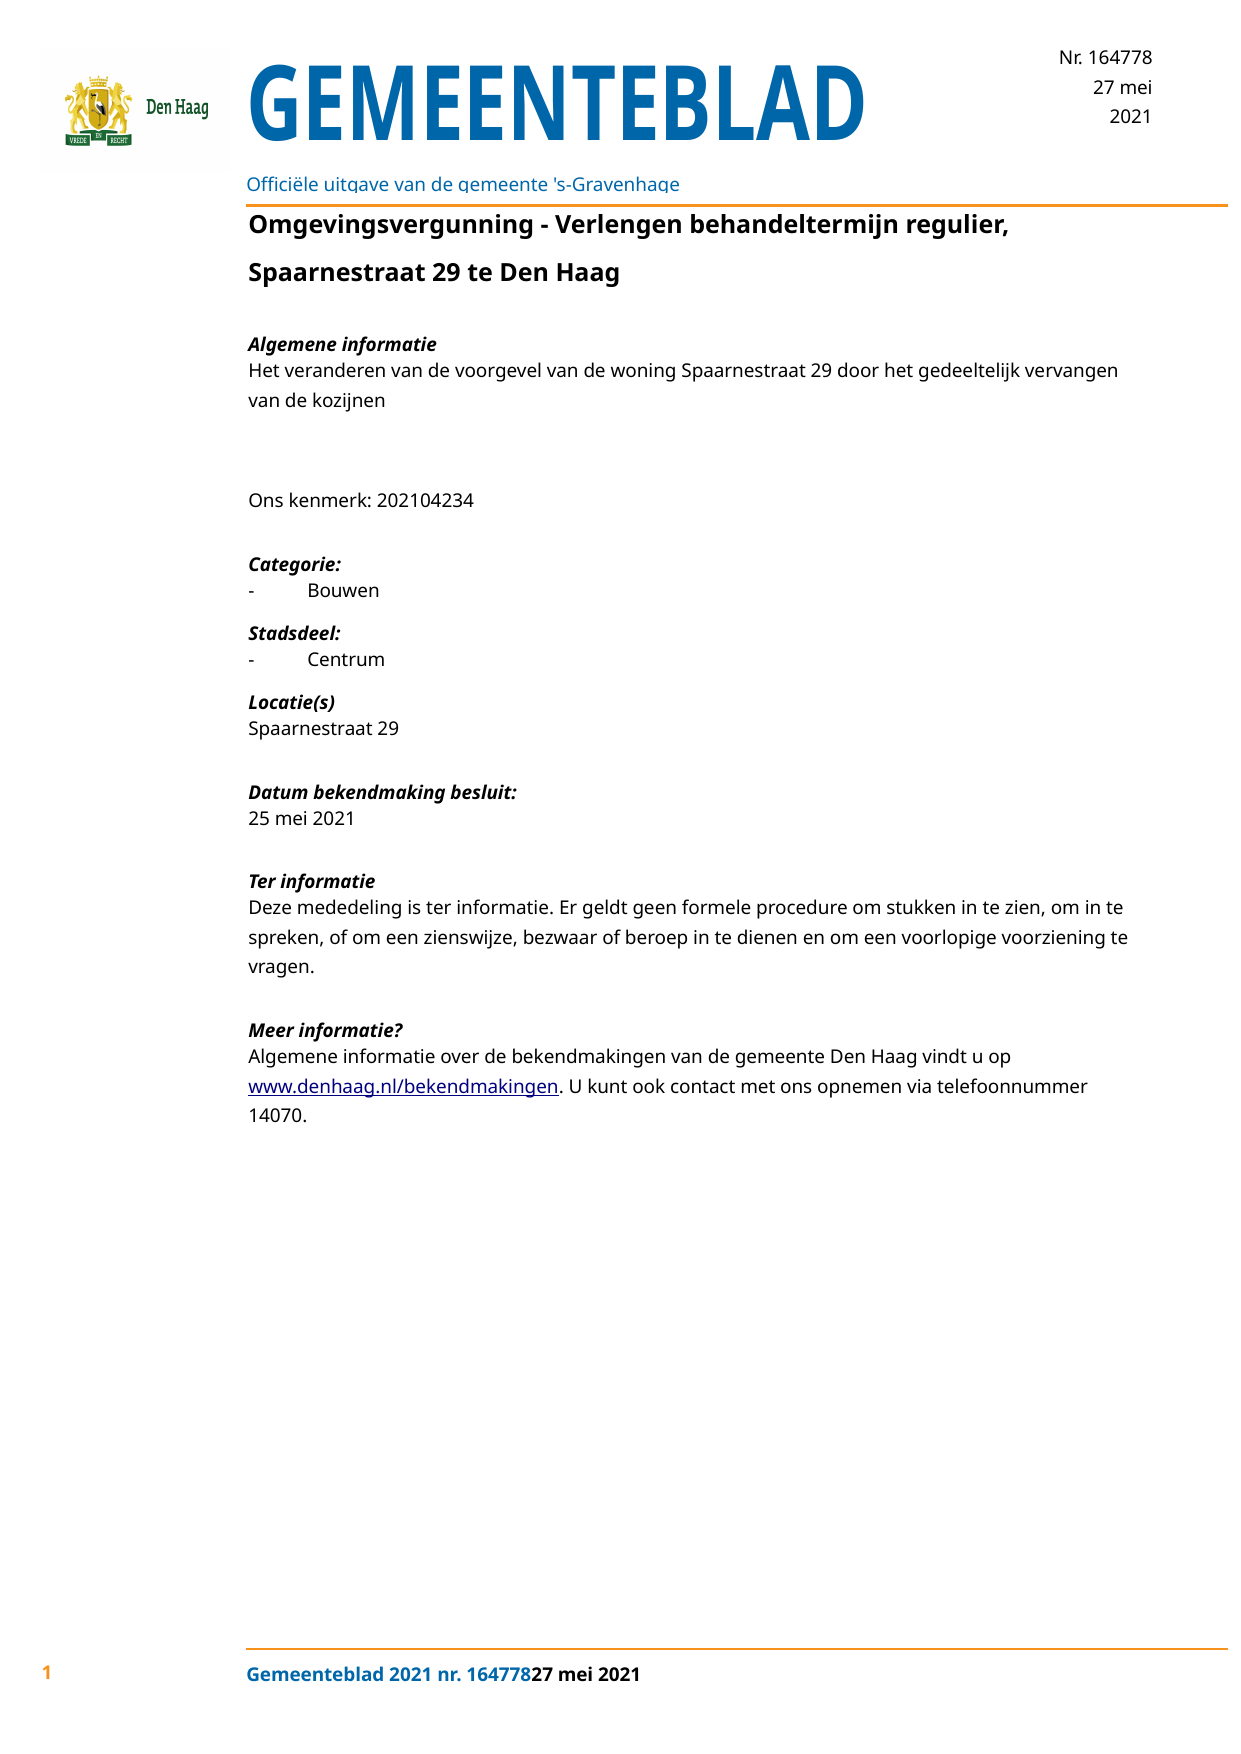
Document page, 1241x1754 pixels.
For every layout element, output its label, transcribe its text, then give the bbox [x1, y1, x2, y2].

text Ons kenmerk: 202104234 [248, 488, 1152, 513]
text Deze mededeling is ter informatie. Er geldt geen formele procedure om stukken in te zien, om in te spreken, of om een zienswijze, bezwaar of beroep in te dienen en om een voorlopige voorziening te vragen. [248, 894, 1152, 979]
text Spaarnestraat 29 [248, 715, 1152, 741]
text Datum bekendmaking besluit: [248, 779, 1152, 805]
text 25 mei 2021 [248, 805, 1152, 830]
list Centrum [248, 646, 1152, 672]
text Omgevingsvergunning - Verlengen behandeltermijn regulier, Spaarnestraat 29 te Den Haag [248, 207, 1152, 288]
text Meer informatie? [248, 1017, 1152, 1043]
text Algemene informatie [248, 331, 1152, 357]
text Ter informatie [248, 869, 1152, 894]
text Stadsdeel: [248, 620, 1152, 646]
text Categorie: [248, 552, 1152, 577]
text Locatie(s) [248, 689, 1152, 715]
text Algemene informatie over de bekendmakingen van de gemeente Den Haag vindt u op www.denhaag.nl/bekendmakingen. U kunt ook contact met ons opnemen via telefoonnummer 14070. [248, 1043, 1152, 1128]
picture [41, 47, 231, 172]
list Bouwen [248, 577, 1152, 603]
text Het veranderen van de voorgevel van de woning Spaarnestraat 29 door het gedeeltelijk vervangen van de kozijnen [248, 357, 1152, 412]
